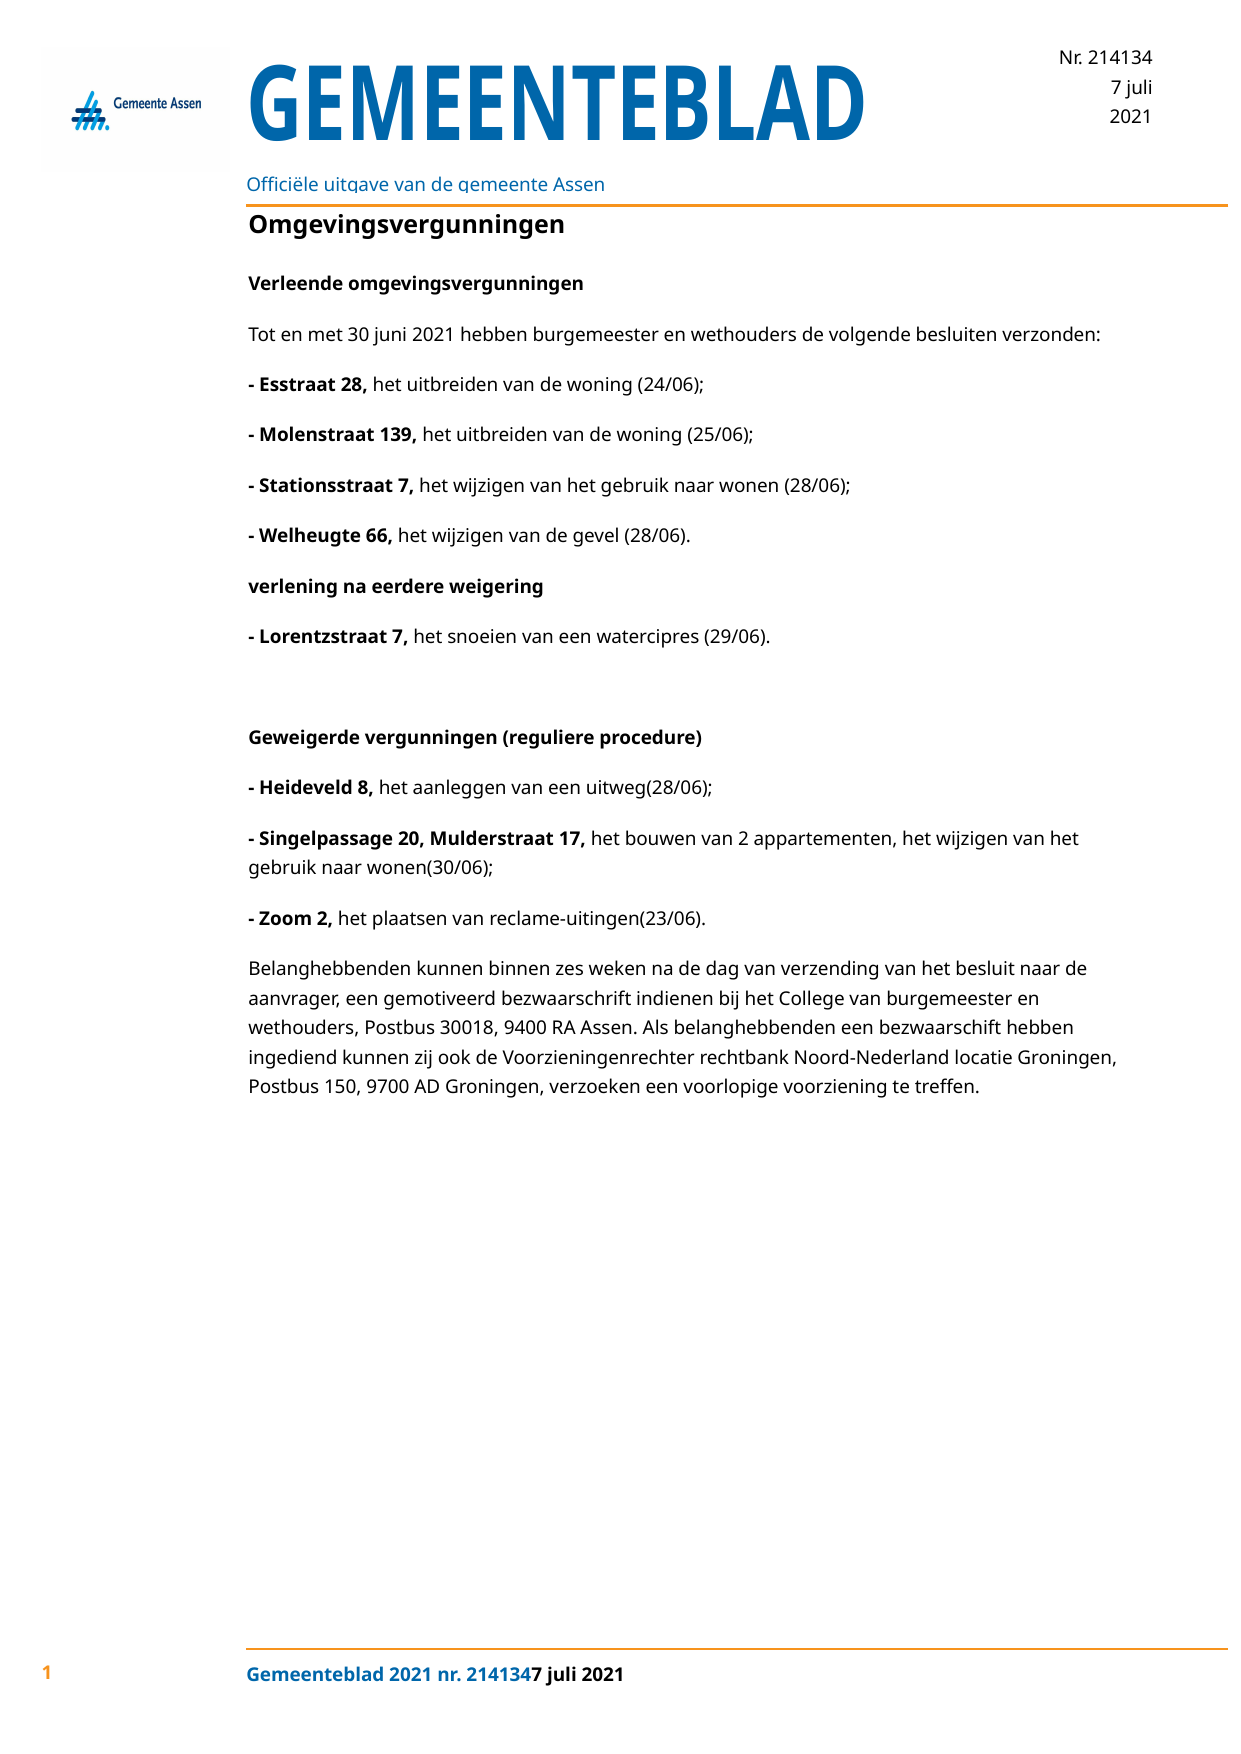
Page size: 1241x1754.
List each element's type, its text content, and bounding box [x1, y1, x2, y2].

text Belanghebbenden kunnen binnen zes weken na de dag van verzending van het besluit naar de aanvrager, een gemotiveerd bezwaarschrift indienen bij het College van burgemeester en wethouders, Postbus 30018, 9400 RA Assen. Als belanghebbenden een bezwaarschift hebben ingediend kunnen zij ook de Voorzieningenrechter rechtbank Noord-Nederland locatie Groningen, Postbus 150, 9700 AD Groningen, verzoeken een voorlopige voorziening te treffen. [248, 955, 1152, 1099]
text - Lorentzstraat 7, het snoeien van een watercipres (29/06). [248, 623, 1152, 649]
text Geweigerde vergunningen (reguliere procedure) [248, 724, 1152, 750]
text - Heideveld 8, het aanleggen van een uitweg(28/06); [248, 774, 1152, 800]
text Tot en met 30 juni 2021 hebben burgemeester en wethouders de volgende besluiten verzonden: [248, 321, 1152, 346]
text Omgevingsvergunningen [248, 207, 1152, 241]
text verlening na eerdere weigering [248, 573, 1152, 598]
text Verleende omgevingsvergunningen [248, 270, 1152, 296]
text - Welheugte 66, het wijzigen van de gevel (28/06). [248, 522, 1152, 548]
text - Esstraat 28, het uitbreiden van de woning (24/06); [248, 371, 1152, 397]
picture [41, 47, 231, 172]
text - Singelpassage 20, Mulderstraat 17, het bouwen van 2 appartementen, het wijzigen van het gebruik naar wonen(30/06); [248, 825, 1152, 880]
text - Zoom 2, het plaatsen van reclame-uitingen(23/06). [248, 905, 1152, 931]
text - Molenstraat 139, het uitbreiden van de woning (25/06); [248, 422, 1152, 447]
text - Stationsstraat 7, het wijzigen van het gebruik naar wonen (28/06); [248, 472, 1152, 498]
